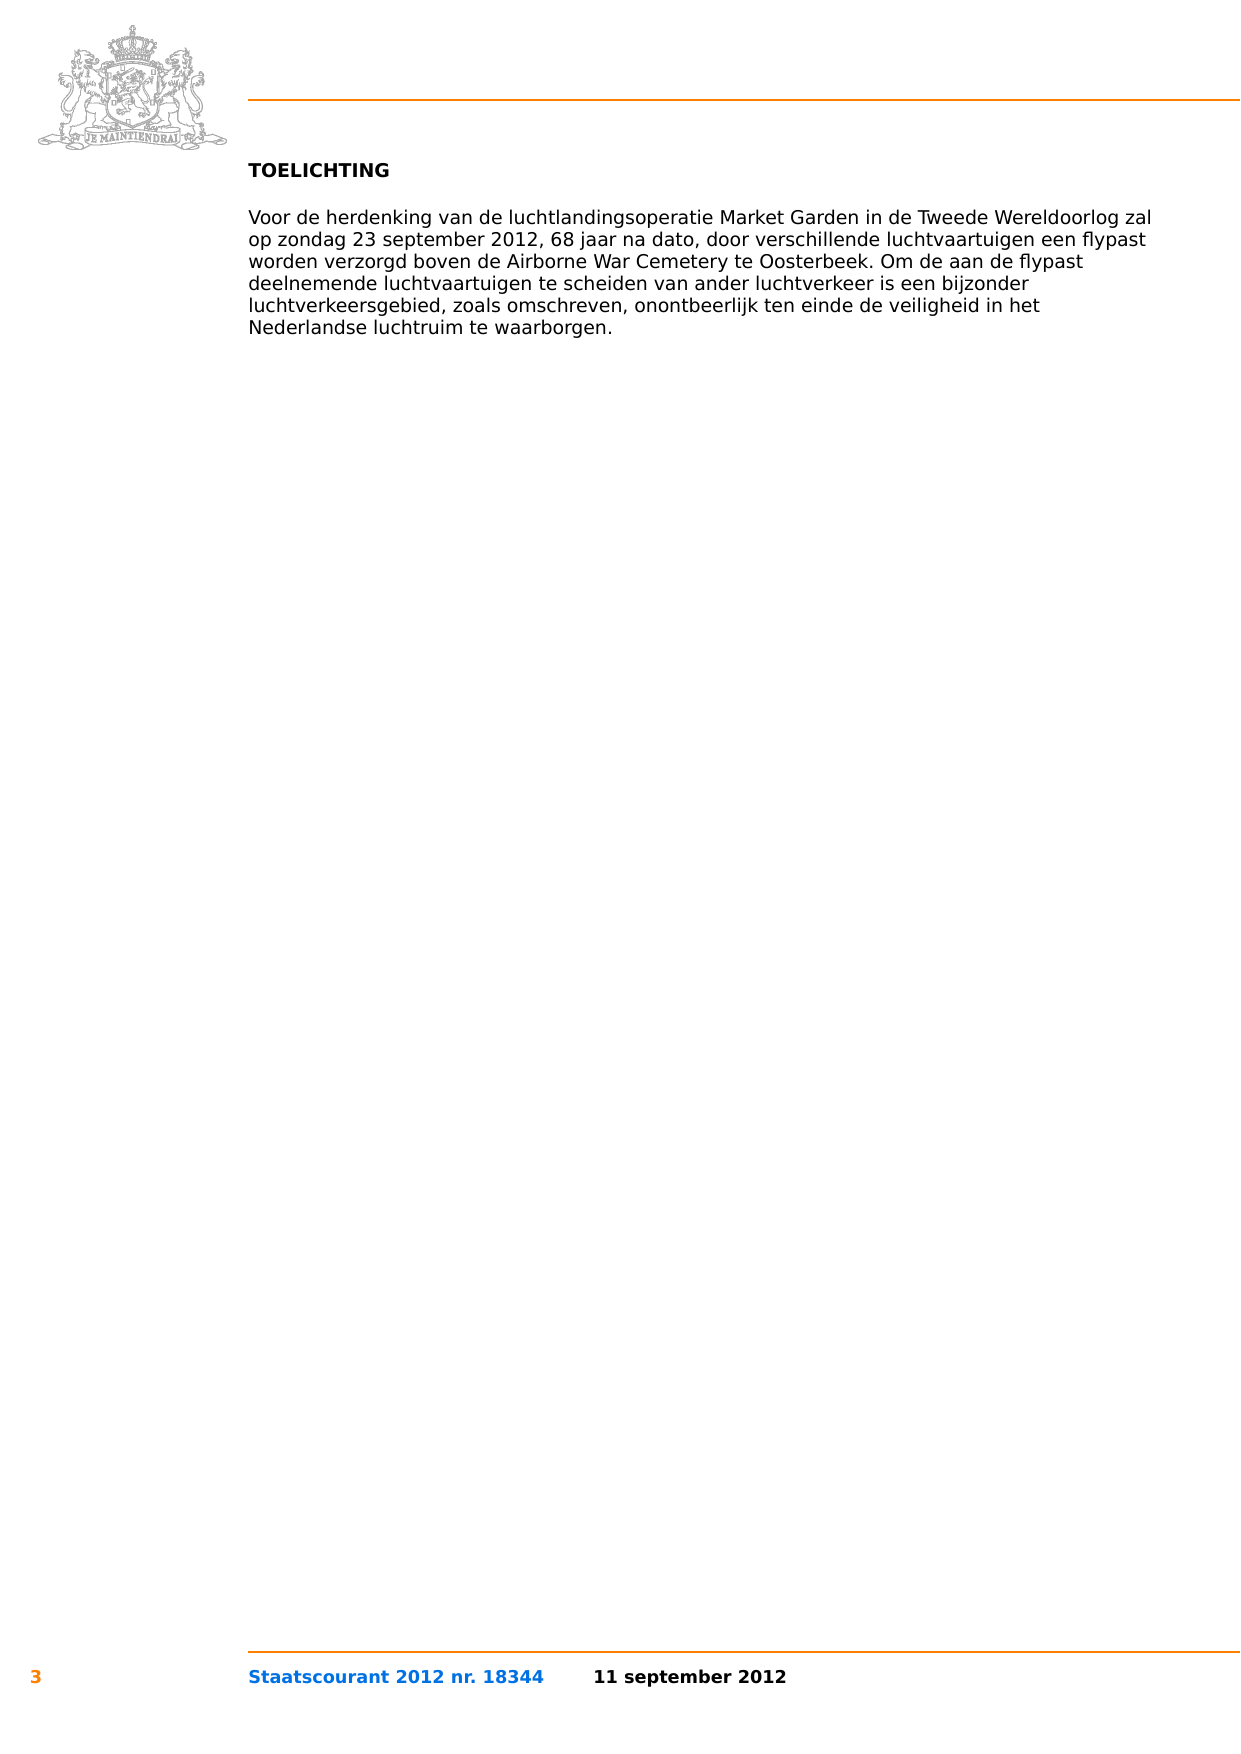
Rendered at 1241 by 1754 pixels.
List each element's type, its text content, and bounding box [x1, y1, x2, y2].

subtitle TOELICHTING [248, 160, 1163, 182]
picture [38, 25, 227, 150]
text Voor de herdenking van de luchtlandingsoperatie Market Garden in de Tweede Wereldoorlog zal op zondag 23 september 2012, 68 jaar na dato, door verschillende luchtvaartuigen een flypast worden verzorgd boven de Airborne War Cemetery te Oosterbeek. Om de aan de flypast deelnemende luchtvaartuigen te scheiden van ander luchtverkeer is een bijzonder luchtverkeersgebied, zoals omschreven, onontbeerlijk ten einde de veiligheid in het Nederlandse luchtruim te waarborgen. [248, 207, 1163, 339]
